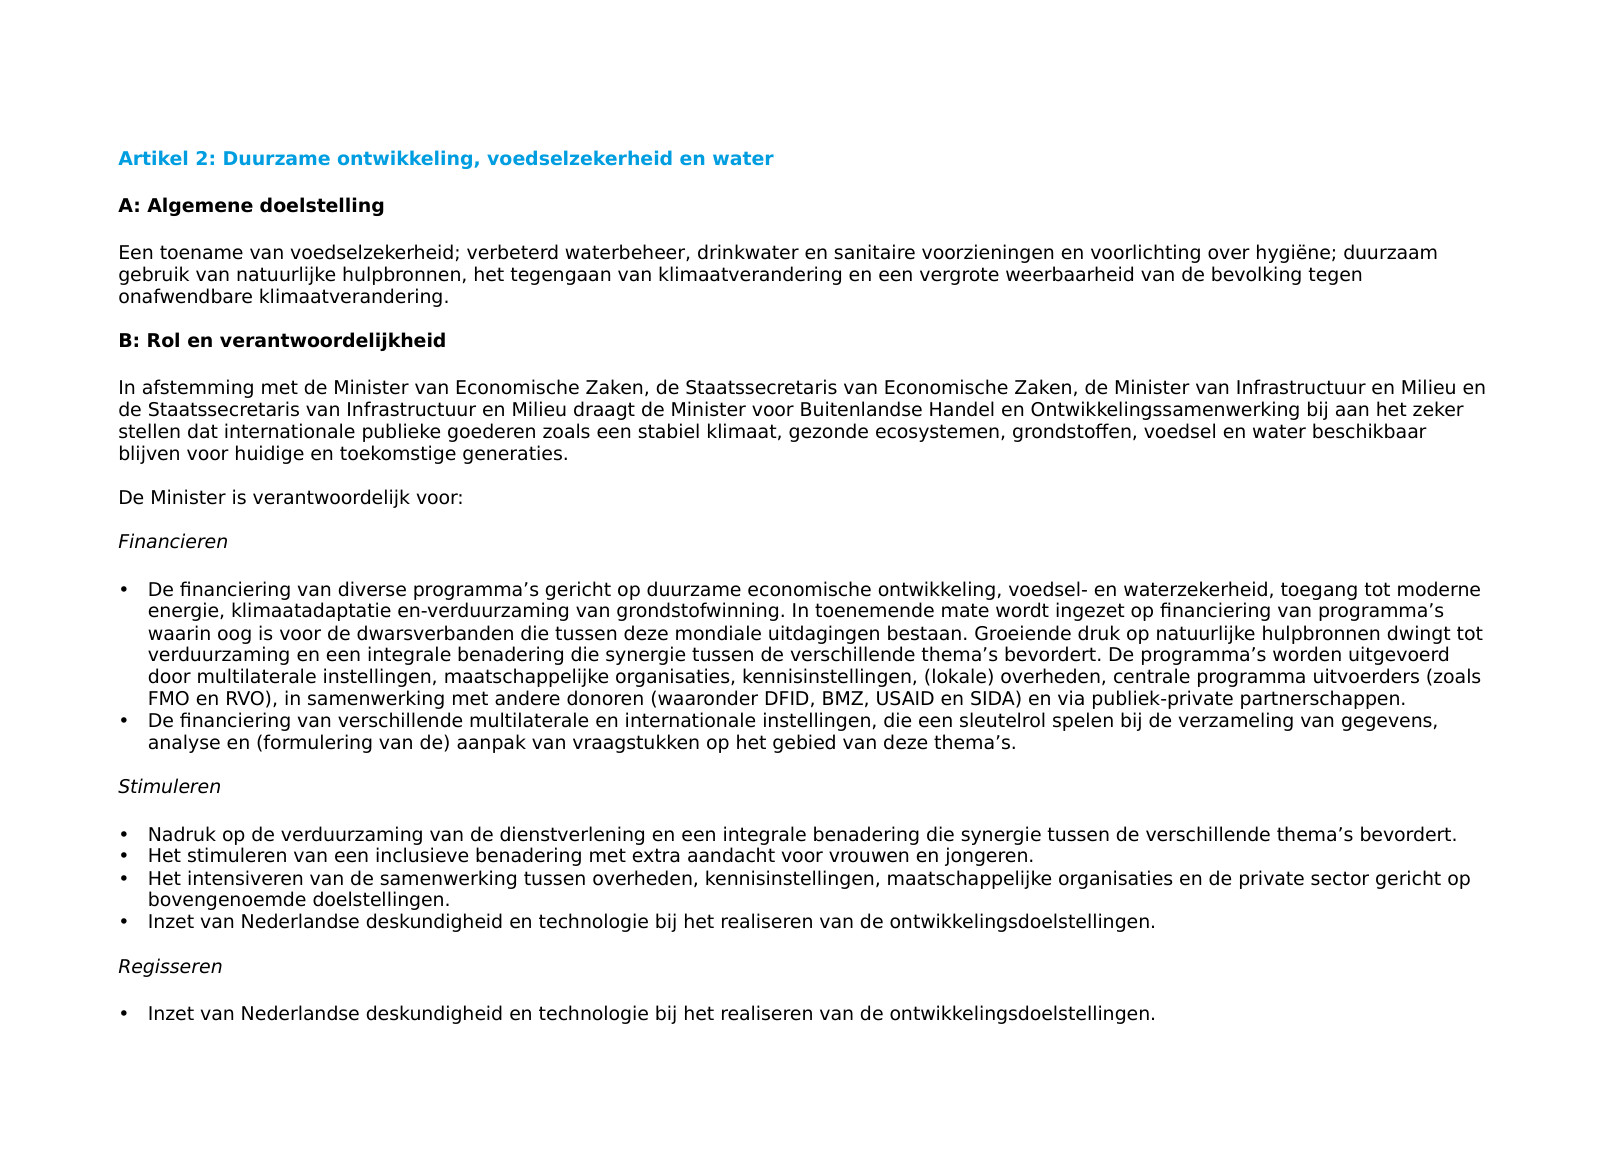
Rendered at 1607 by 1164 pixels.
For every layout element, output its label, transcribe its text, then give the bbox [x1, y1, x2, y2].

text • Nadruk op de verduurzaming van de dienstverlening en een integrale benadering die synergie tussen de verschillende thema’s bevordert. [118, 823, 1488, 845]
text • De financiering van diverse programma’s gericht op duurzame economische ontwikkeling, voedsel- en waterzekerheid, toegang tot moderne energie, klimaatadaptatie en-verduurzaming van grondstofwinning. In toenemende mate wordt ingezet op financiering van programma’s waarin oog is voor de dwarsverbanden die tussen deze mondiale uitdagingen bestaan. Groeiende druk op natuurlijke hulpbronnen dwingt tot verduurzaming en een integrale benadering die synergie tussen de verschillende thema’s bevordert. De programma’s worden uitgevoerd door multilaterale instellingen, maatschappelijke organisaties, kennisinstellingen, (lokale) overheden, centrale programma uitvoerders (zoals FMO en RVO), in samenwerking met andere donoren (waaronder DFID, BMZ, USAID en SIDA) en via publiek-private partnerschappen. [118, 578, 1488, 710]
subtitle B: Rol en verantwoordelijkheid [118, 330, 1488, 352]
text • Het stimuleren van een inclusieve benadering met extra aandacht voor vrouwen en jongeren. [118, 845, 1488, 867]
text Een toename van voedselzekerheid; verbeterd waterbeheer, drinkwater en sanitaire voorzieningen en voorlichting over hygiëne; duurzaam gebruik van natuurlijke hulpbronnen, het tegengaan van klimaatverandering en een vergrote weerbaarheid van de bevolking tegen onafwendbare klimaatverandering. [118, 242, 1488, 308]
text • De financiering van verschillende multilaterale en internationale instellingen, die een sleutelrol spelen bij de verzameling van gegevens, analyse en (formulering van de) aanpak van vraagstukken op het gebied van deze thema’s. [118, 710, 1488, 754]
text • Inzet van Nederlandse deskundigheid en technologie bij het realiseren van de ontwikkelingsdoelstellingen. [118, 911, 1488, 933]
text • Inzet van Nederlandse deskundigheid en technologie bij het realiseren van de ontwikkelingsdoelstellingen. [118, 1002, 1488, 1024]
subtitle A: Algemene doelstelling [118, 195, 1488, 217]
subtitle Regisseren [118, 956, 1488, 977]
text De Minister is verantwoordelijk voor: [118, 487, 1488, 509]
subtitle Financieren [118, 531, 1488, 553]
subtitle Stimuleren [118, 776, 1488, 798]
text In afstemming met de Minister van Economische Zaken, de Staatssecretaris van Economische Zaken, de Minister van Infrastructuur en Milieu en de Staatssecretaris van Infrastructuur en Milieu draagt de Minister voor Buitenlandse Handel en Ontwikkelingssamenwerking bij aan het zeker stellen dat internationale publieke goederen zoals een stabiel klimaat, gezonde ecosystemen, grondstoffen, voedsel en water beschikbaar blijven voor huidige en toekomstige generaties. [118, 377, 1488, 465]
text • Het intensiveren van de samenwerking tussen overheden, kennisinstellingen, maatschappelijke organisaties en de private sector gericht op bovengenoemde doelstellingen. [118, 867, 1488, 911]
subtitle Artikel 2: Duurzame ontwikkeling, voedselzekerheid en water [118, 148, 1488, 170]
